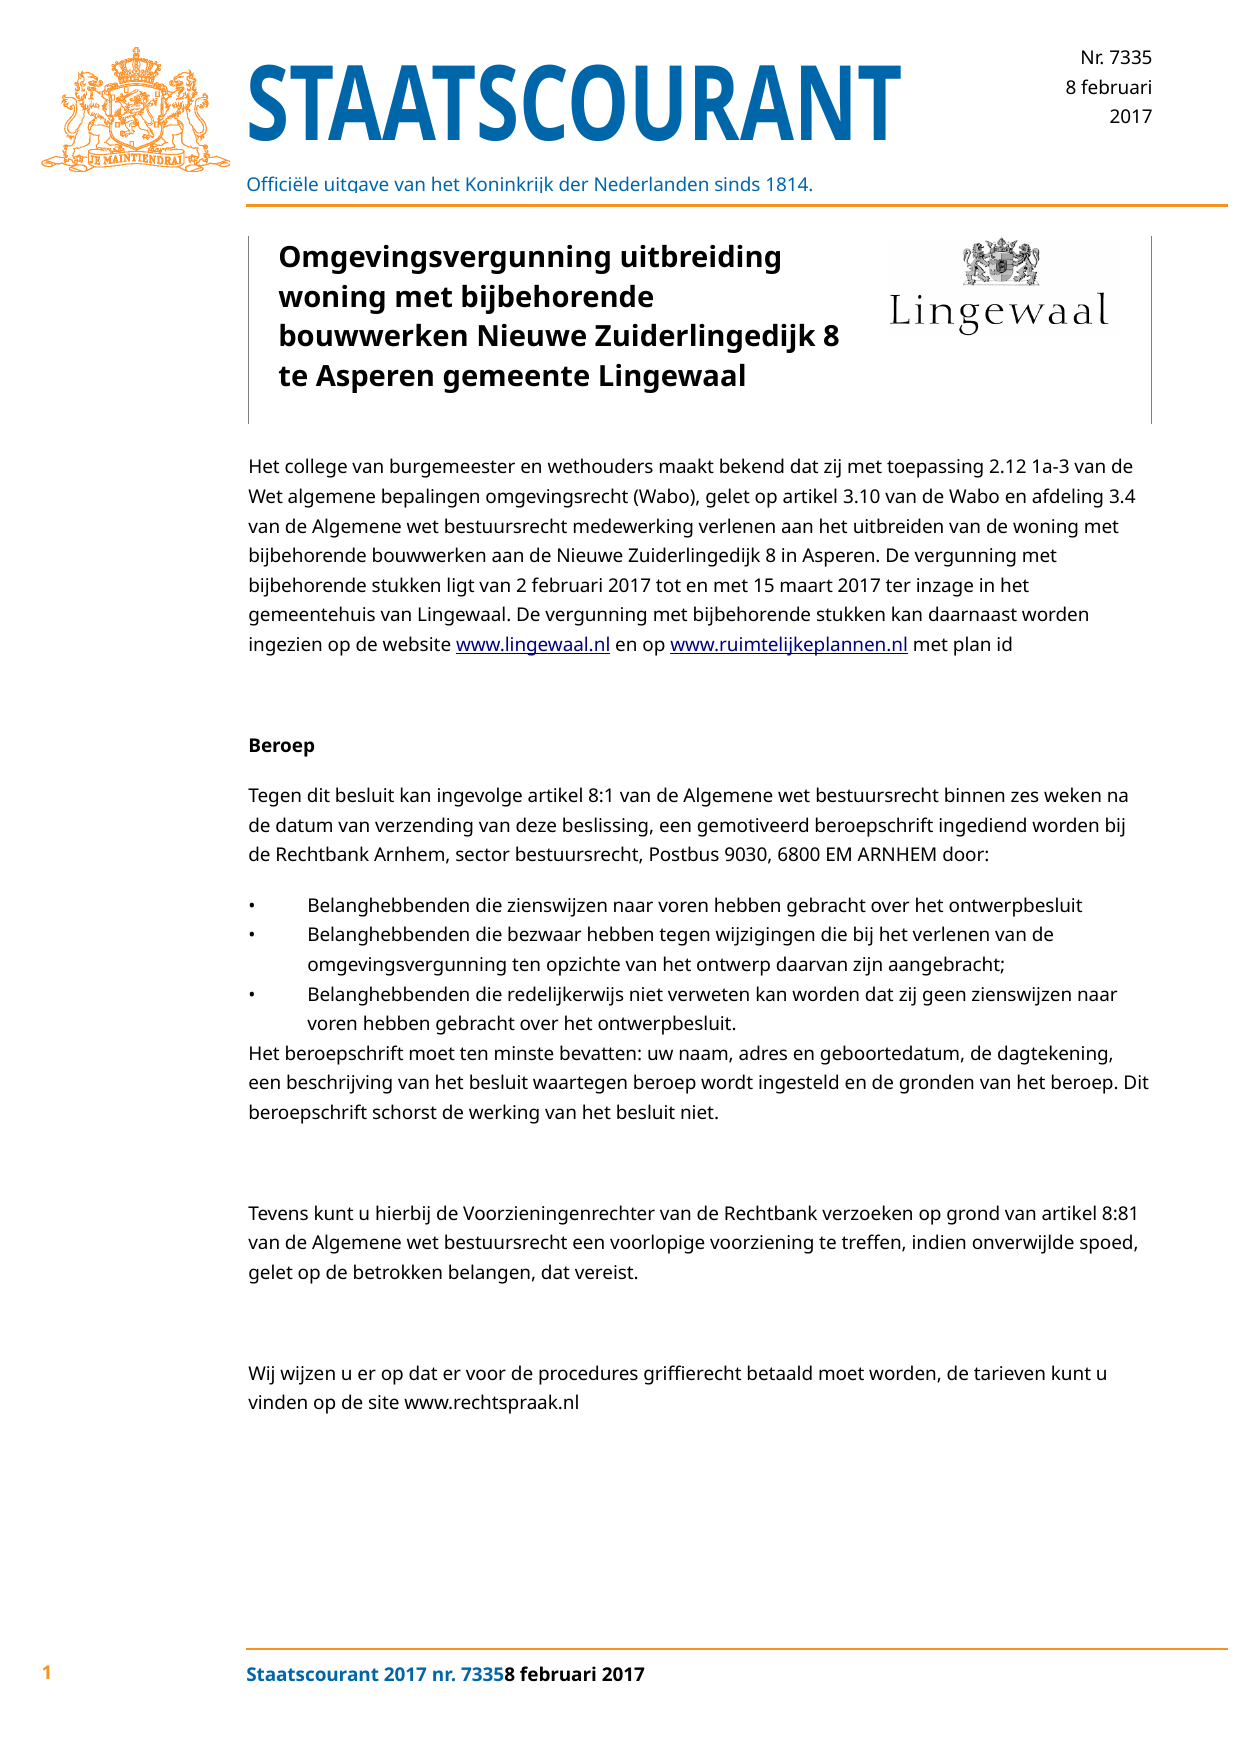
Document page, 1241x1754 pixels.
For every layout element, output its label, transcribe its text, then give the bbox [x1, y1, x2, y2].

list Belanghebbenden die zienswijzen naar voren hebben gebracht over het ontwerpbesluit [248, 892, 1152, 918]
picture [41, 47, 231, 172]
text Wij wijzen u er op dat er voor de procedures griffierecht betaald moet worden, de tarieven kunt u vinden op de site www.rechtspraak.nl [248, 1360, 1152, 1415]
text Tevens kunt u hierbij de Voorzieningenrechter van de Rechtbank verzoeken op grond van artikel 8:81 van de Algemene wet bestuursrecht een voorlopige voorziening te treffen, indien onverwijlde spoed, gelet op de betrokken belangen, dat vereist. [248, 1200, 1152, 1285]
text Tegen dit besluit kan ingevolge artikel 8:1 van de Algemene wet bestuursrecht binnen zes weken na de datum van verzending van deze beslissing, een gemotiveerd beroepschrift ingediend worden bij de Rechtbank Arnhem, sector bestuursrecht, Postbus 9030, 6800 EM ARNHEM door: [248, 782, 1152, 867]
picture [882, 236, 1119, 336]
table_header Omgevingsvergunning uitbreiding woning met bijbehorende bouwwerken Nieuwe Zuiderlingedijk 8 te Asperen gemeente Lingewaal [249, 236, 850, 424]
table_header [850, 236, 1151, 424]
text Het beroepschrift moet ten minste bevatten: uw naam, adres en geboortedatum, de dagtekening, een beschrijving van het besluit waartegen beroep wordt ingesteld en de gronden van het beroep. Dit beroepschrift schorst de werking van het besluit niet. [248, 1040, 1152, 1125]
text Het college van burgemeester en wethouders maakt bekend dat zij met toepassing 2.12 1a-3 van de Wet algemene bepalingen omgevingsrecht (Wabo), gelet op artikel 3.10 van de Wabo en afdeling 3.4 van de Algemene wet bestuursrecht medewerking verlenen aan het uitbreiden van de woning met bijbehorende bouwwerken aan de Nieuwe Zuiderlingedijk 8 in Asperen. De vergunning met bijbehorende stukken ligt van 2 februari 2017 tot en met 15 maart 2017 ter inzage in het gemeentehuis van Lingewaal. De vergunning met bijbehorende stukken kan daarnaast worden ingezien op de website www.lingewaal.nl en op www.ruimtelijkeplannen.nl met plan id [248, 454, 1152, 657]
list Belanghebbenden die bezwaar hebben tegen wijzigingen die bij het verlenen van de omgevingsvergunning ten opzichte van het ontwerp daarvan zijn aangebracht; [248, 922, 1152, 977]
list Belanghebbenden die redelijkerwijs niet verweten kan worden dat zij geen zienswijzen naar voren hebben gebracht over het ontwerpbesluit. [248, 981, 1152, 1036]
text Beroep [248, 732, 1152, 758]
